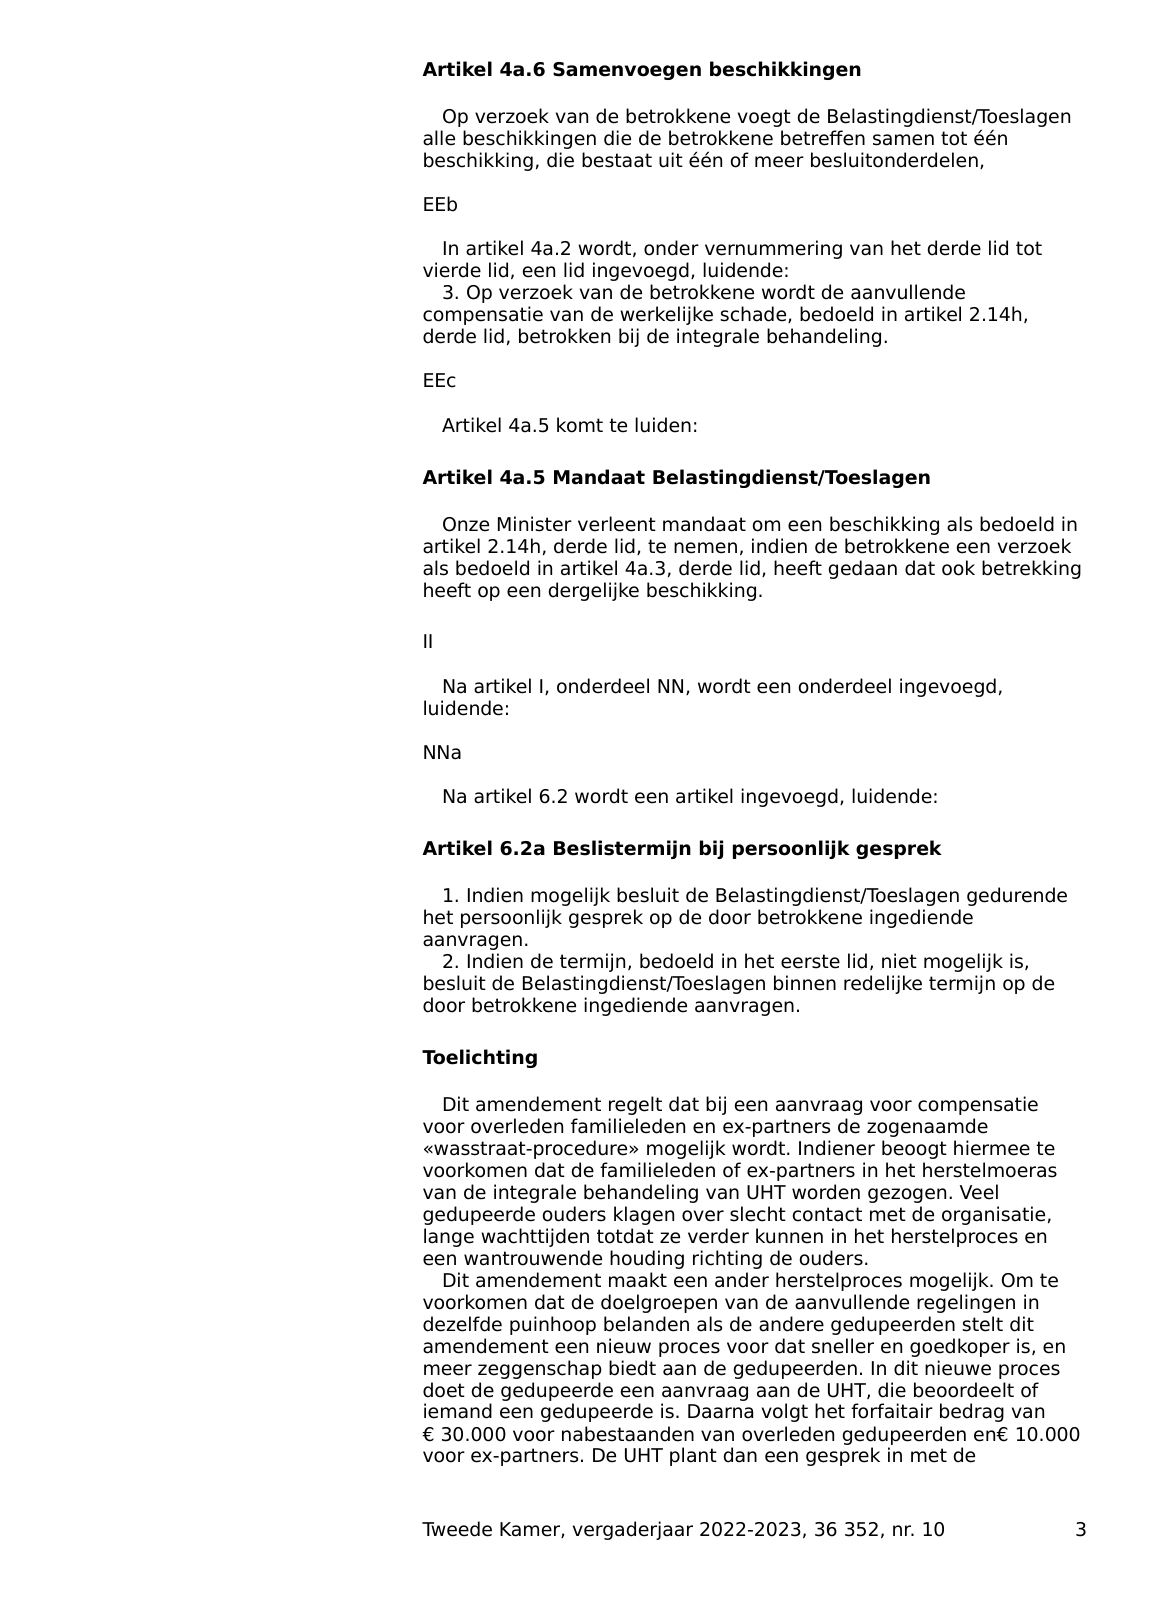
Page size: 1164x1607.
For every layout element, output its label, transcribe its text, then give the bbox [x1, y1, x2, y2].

text Dit amendement regelt dat bij een aanvraag voor compensatie voor overleden familieleden en ex-partners de zogenaamde «wasstraat-procedure» mogelijk wordt. Indiener beoogt hiermee te voorkomen dat de familieleden of ex-partners in het herstelmoeras van de integrale behandeling van UHT worden gezogen. Veel gedupeerde ouders klagen over slecht contact met de organisatie, lange wachttijden totdat ze verder kunnen in het herstelproces en een wantrouwende houding richting de ouders. [422, 1094, 1087, 1269]
text EEc [422, 370, 1087, 392]
text 1. Indien mogelijk besluit de Belastingdienst/Toeslagen gedurende het persoonlijk gesprek op de door betrokkene ingediende aanvragen. [422, 885, 1087, 951]
subtitle II [422, 631, 1087, 653]
text In artikel 4a.2 wordt, onder vernummering van het derde lid tot vierde lid, een lid ingevoegd, luidende: [422, 238, 1087, 282]
text Dit amendement maakt een ander herstelproces mogelijk. Om te voorkomen dat de doelgroepen van de aanvullende regelingen in dezelfde puinhoop belanden als de andere gedupeerden stelt dit amendement een nieuw proces voor dat sneller en goedkoper is, en meer zeggenschap biedt aan de gedupeerden. In dit nieuwe proces doet de gedupeerde een aanvraag aan de UHT, die beoordeelt of iemand een gedupeerde is. Daarna volgt het forfaitair bedrag van € 30.000 voor nabestaanden van overleden gedupeerden en€ 10.000 voor ex-partners. De UHT plant dan een gesprek in met de [422, 1269, 1087, 1467]
subtitle Toelichting [422, 1047, 1087, 1069]
subtitle Artikel 4a.5 Mandaat Belastingdienst/Toeslagen [422, 467, 1087, 488]
text 3. Op verzoek van de betrokkene wordt de aanvullende compensatie van de werkelijke schade, bedoeld in artikel 2.14h, derde lid, betrokken bij de integrale behandeling. [422, 282, 1087, 348]
text Na artikel I, onderdeel NN, wordt een onderdeel ingevoegd, luidende: [422, 676, 1087, 719]
text 2. Indien de termijn, bedoeld in het eerste lid, niet mogelijk is, besluit de Belastingdienst/Toeslagen binnen redelijke termijn op de door betrokkene ingediende aanvragen. [422, 951, 1087, 1017]
text Artikel 4a.5 komt te luiden: [422, 414, 1087, 437]
subtitle Artikel 6.2a Beslistermijn bij persoonlijk gesprek [422, 838, 1087, 860]
text EEb [422, 194, 1087, 216]
text Na artikel 6.2 wordt een artikel ingevoegd, luidende: [422, 786, 1087, 808]
text Op verzoek van de betrokkene voegt de Belastingdienst/Toeslagen alle beschikkingen die de betrokkene betreffen samen tot één beschikking, die bestaat uit één of meer besluitonderdelen, [422, 106, 1087, 172]
text Onze Minister verleent mandaat om een beschikking als bedoeld in artikel 2.14h, derde lid, te nemen, indien de betrokkene een verzoek als bedoeld in artikel 4a.3, derde lid, heeft gedaan dat ook betrekking heeft op een dergelijke beschikking. [422, 513, 1087, 601]
subtitle Artikel 4a.6 Samenvoegen beschikkingen [422, 59, 1087, 81]
text NNa [422, 742, 1087, 764]
